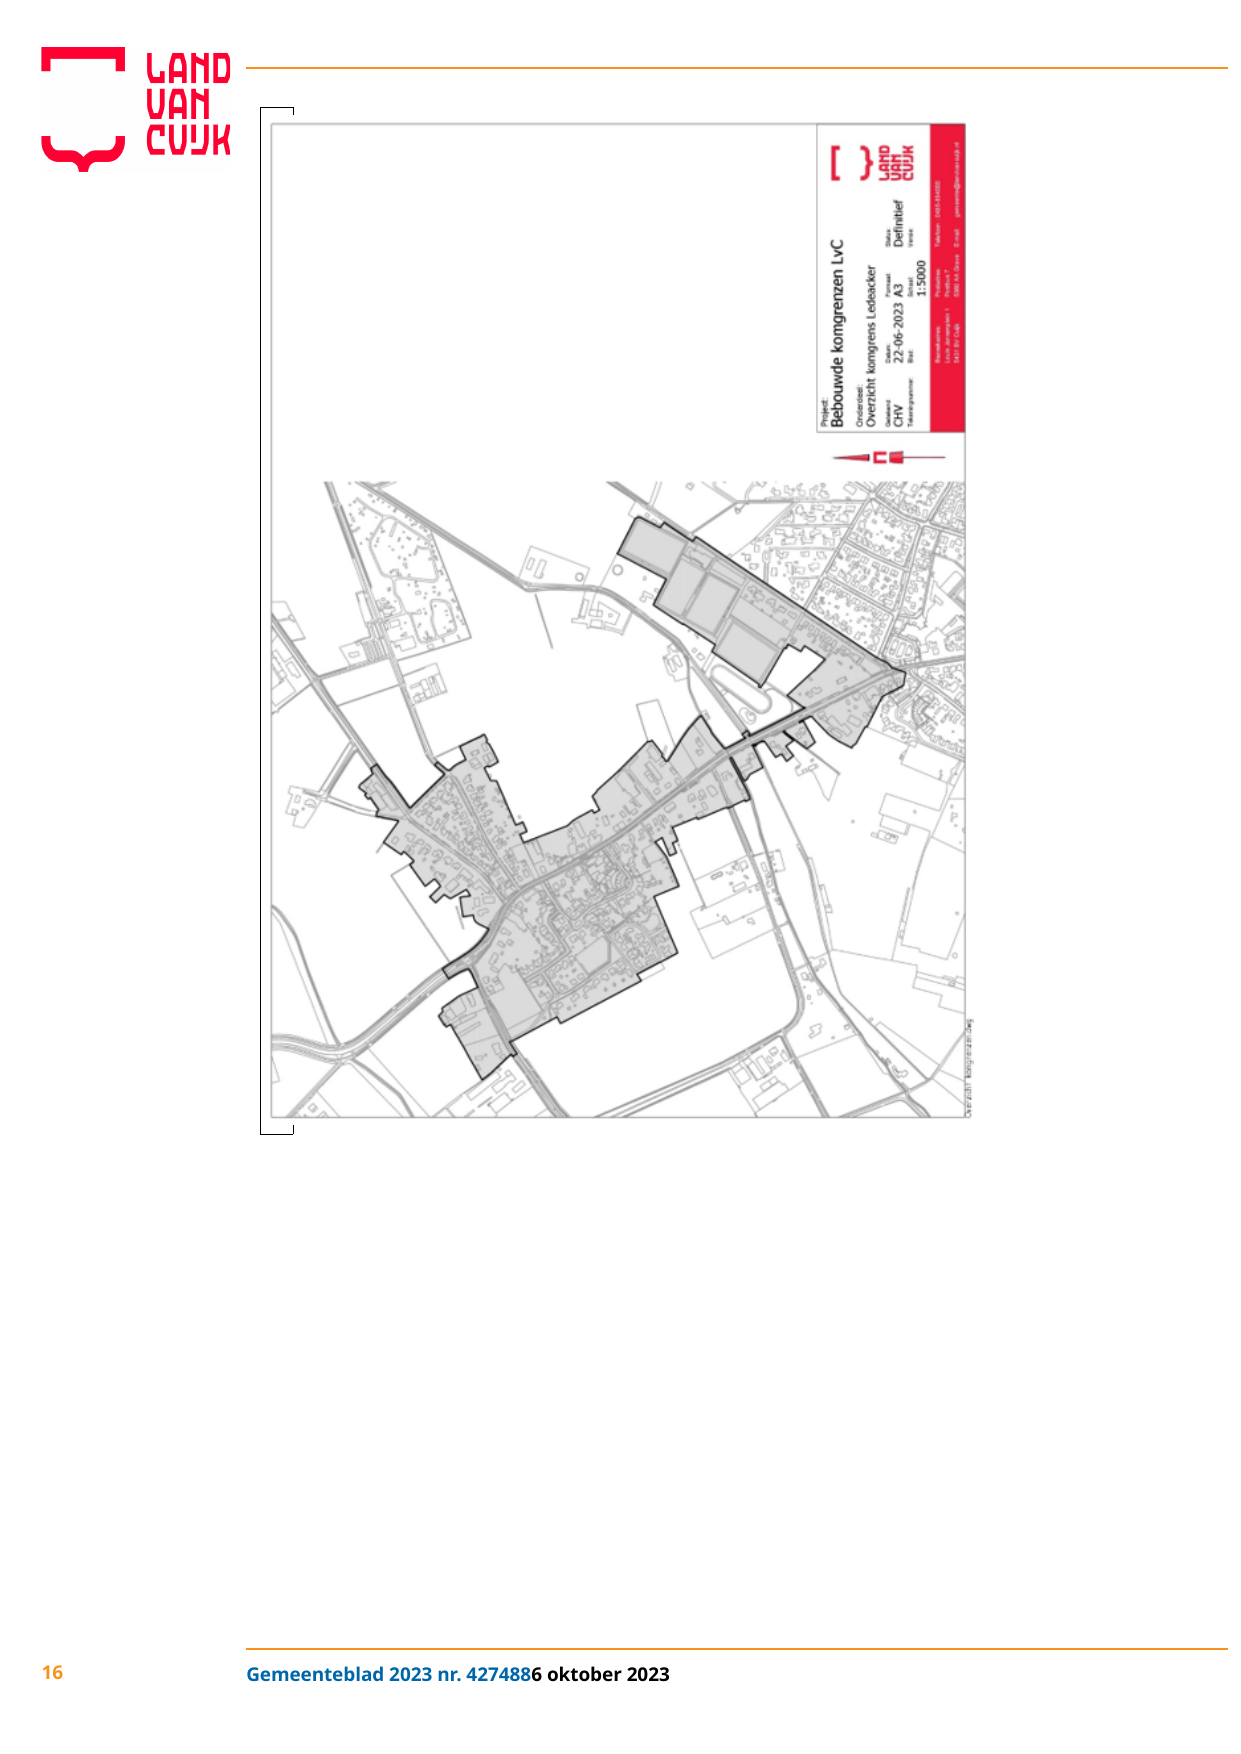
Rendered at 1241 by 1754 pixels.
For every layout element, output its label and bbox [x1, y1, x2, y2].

picture [268, 115, 978, 1125]
picture [41, 47, 231, 172]
